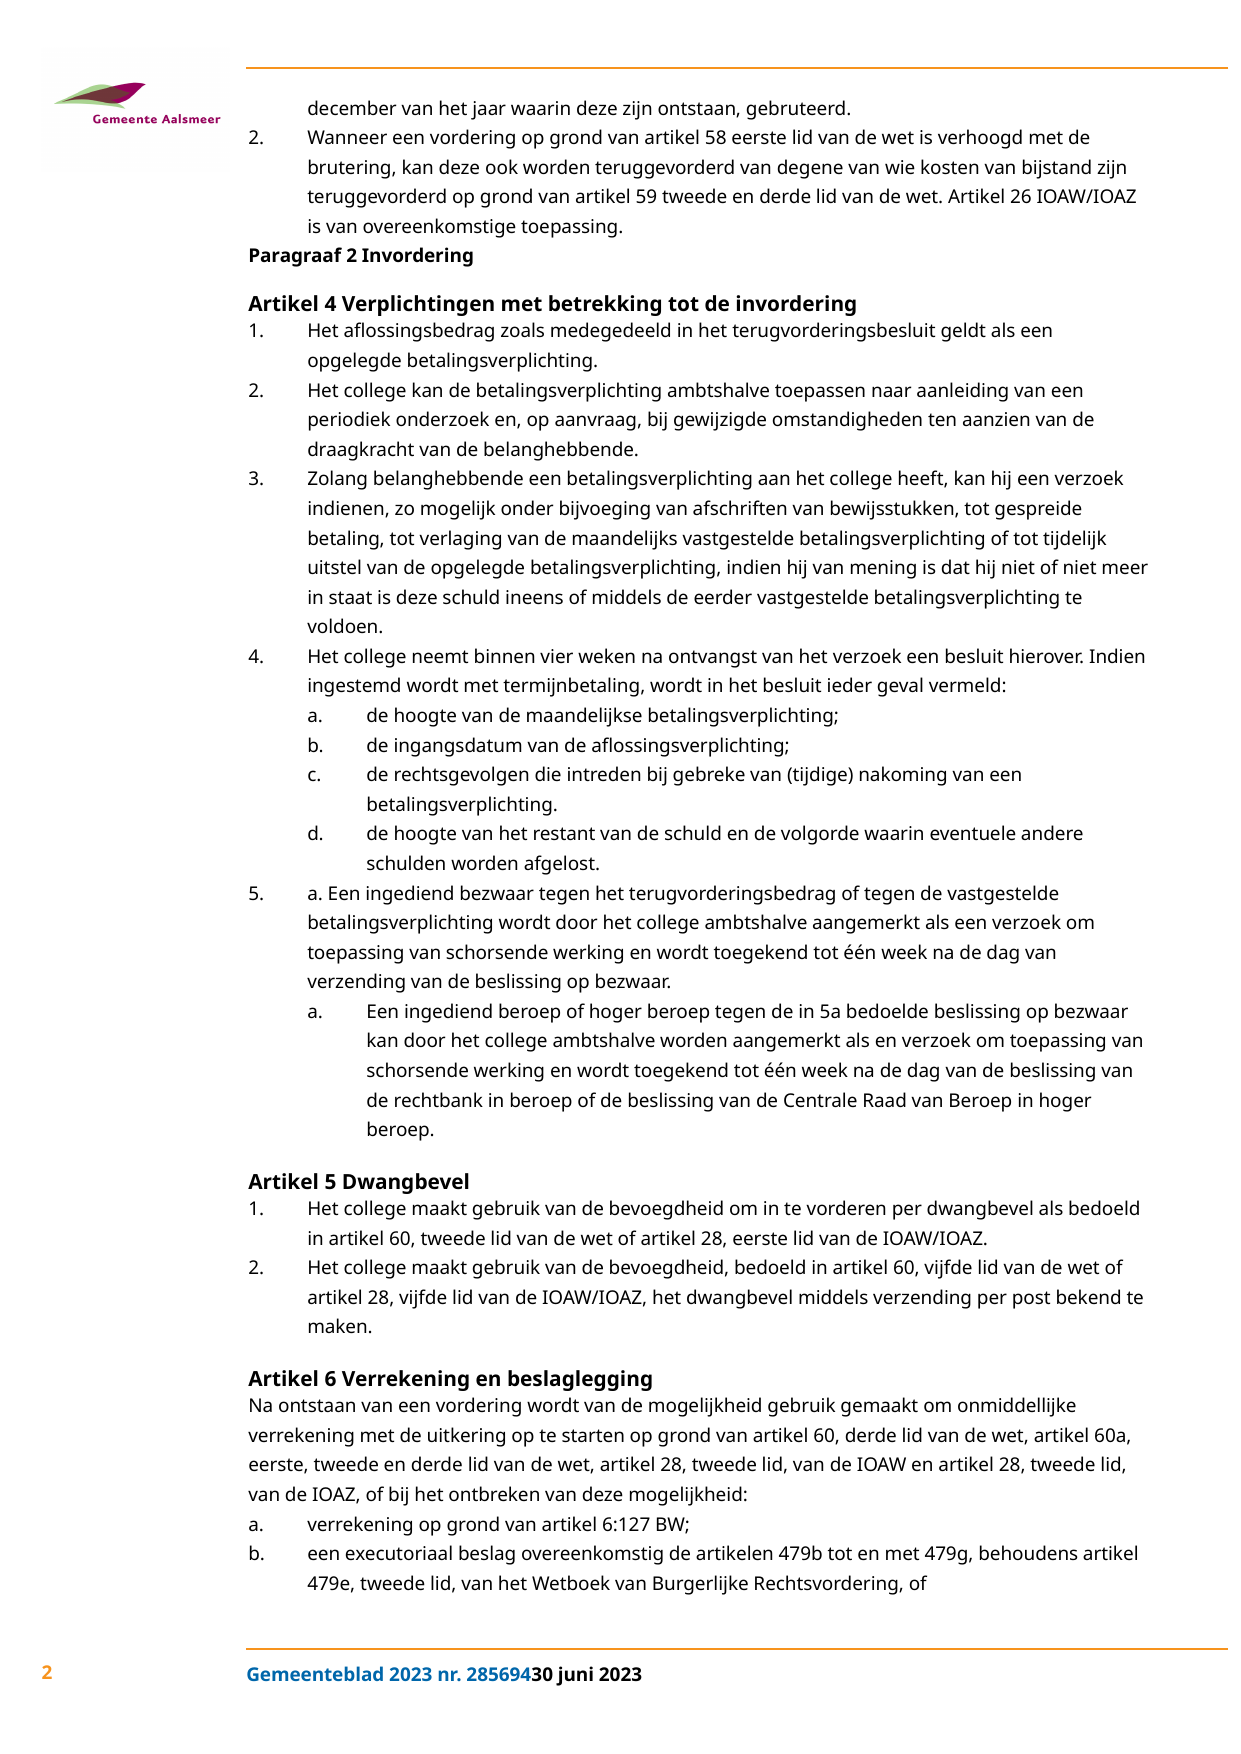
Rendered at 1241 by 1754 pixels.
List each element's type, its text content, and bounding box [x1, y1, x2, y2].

list Het college neemt binnen vier weken na ontvangst van het verzoek een besluit hierover. Indien ingestemd wordt met termijnbetaling, wordt in het besluit ieder geval vermeld: [248, 643, 1152, 698]
list a. Een ingediend bezwaar tegen het terugvorderingsbedrag of tegen de vastgestelde betalingsverplichting wordt door het college ambtshalve aangemerkt als een verzoek om toepassing van schorsende werking en wordt toegekend tot één week na de dag van verzending van de beslissing op bezwaar. [248, 880, 1152, 994]
list december van het jaar waarin deze zijn ontstaan, gebruteerd. [248, 95, 1152, 121]
list Het college maakt gebruik van de bevoegdheid, bedoeld in artikel 60, vijfde lid van de wet of artikel 28, vijfde lid van de IOAW/IOAZ, het dwangbevel middels verzending per post bekend te maken. [248, 1254, 1152, 1339]
list Een ingediend beroep of hoger beroep tegen de in 5a bedoelde beslissing op bezwaar kan door het college ambtshalve worden aangemerkt als en verzoek om toepassing van schorsende werking en wordt toegekend tot één week na de dag van de beslissing van de rechtbank in beroep of de beslissing van de Centrale Raad van Beroep in hoger beroep. [307, 998, 1152, 1142]
text Artikel 4 Verplichtingen met betrekking tot de invordering [248, 289, 1152, 318]
text Na ontstaan van een vordering wordt van de mogelijkheid gebruik gemaakt om onmiddellijke verrekening met de uitkering op te starten op grond van artikel 60, derde lid van de wet, artikel 60a, eerste, tweede en derde lid van de wet, artikel 28, tweede lid, van de IOAW en artikel 28, tweede lid, van de IOAZ, of bij het ontbreken van deze mogelijkheid: [248, 1392, 1152, 1507]
text Paragraaf 2 Invordering [248, 243, 1152, 268]
list de ingangsdatum van de aflossingsverplichting; [307, 732, 1152, 758]
list Zolang belanghebbende een betalingsverplichting aan het college heeft, kan hij een verzoek indienen, zo mogelijk onder bijvoeging van afschriften van bewijsstukken, tot gespreide betaling, tot verlaging van de maandelijks vastgestelde betalingsverplichting of tot tijdelijk uitstel van de opgelegde betalingsverplichting, indien hij van mening is dat hij niet of niet meer in staat is deze schuld ineens of middels de eerder vastgestelde betalingsverplichting te voldoen. [248, 466, 1152, 639]
list Het aflossingsbedrag zoals medegedeeld in het terugvorderingsbesluit geldt als een opgelegde betalingsverplichting. [248, 318, 1152, 373]
list de rechtsgevolgen die intreden bij gebreke van (tijdige) nakoming van een betalingsverplichting. [307, 761, 1152, 817]
list Wanneer een vordering op grond van artikel 58 eerste lid van de wet is verhoogd met de brutering, kan deze ook worden teruggevorderd van degene van wie kosten van bijstand zijn teruggevorderd op grond van artikel 59 tweede en derde lid van de wet. Artikel 26 IOAW/IOAZ is van overeenkomstige toepassing. [248, 124, 1152, 239]
list de hoogte van het restant van de schuld en de volgorde waarin eventuele andere schulden worden afgelost. [307, 821, 1152, 876]
text Artikel 5 Dwangbevel [248, 1167, 1152, 1195]
list een executoriaal beslag overeenkomstig de artikelen 479b tot en met 479g, behoudens artikel 479e, tweede lid, van het Wetboek van Burgerlijke Rechtsvordering, of [248, 1540, 1152, 1596]
list verrekening op grond van artikel 6:127 BW; [248, 1511, 1152, 1537]
list de hoogte van de maandelijkse betalingsverplichting; [307, 702, 1152, 728]
list Het college maakt gebruik van de bevoegdheid om in te vorderen per dwangbevel als bedoeld in artikel 60, tweede lid van de wet of artikel 28, eerste lid van de IOAW/IOAZ. [248, 1195, 1152, 1251]
list Het college kan de betalingsverplichting ambtshalve toepassen naar aanleiding van een periodiek onderzoek en, op aanvraag, bij gewijzigde omstandigheden ten aanzien van de draagkracht van de belanghebbende. [248, 377, 1152, 462]
text Artikel 6 Verrekening en beslaglegging [248, 1364, 1152, 1392]
picture [41, 47, 231, 172]
